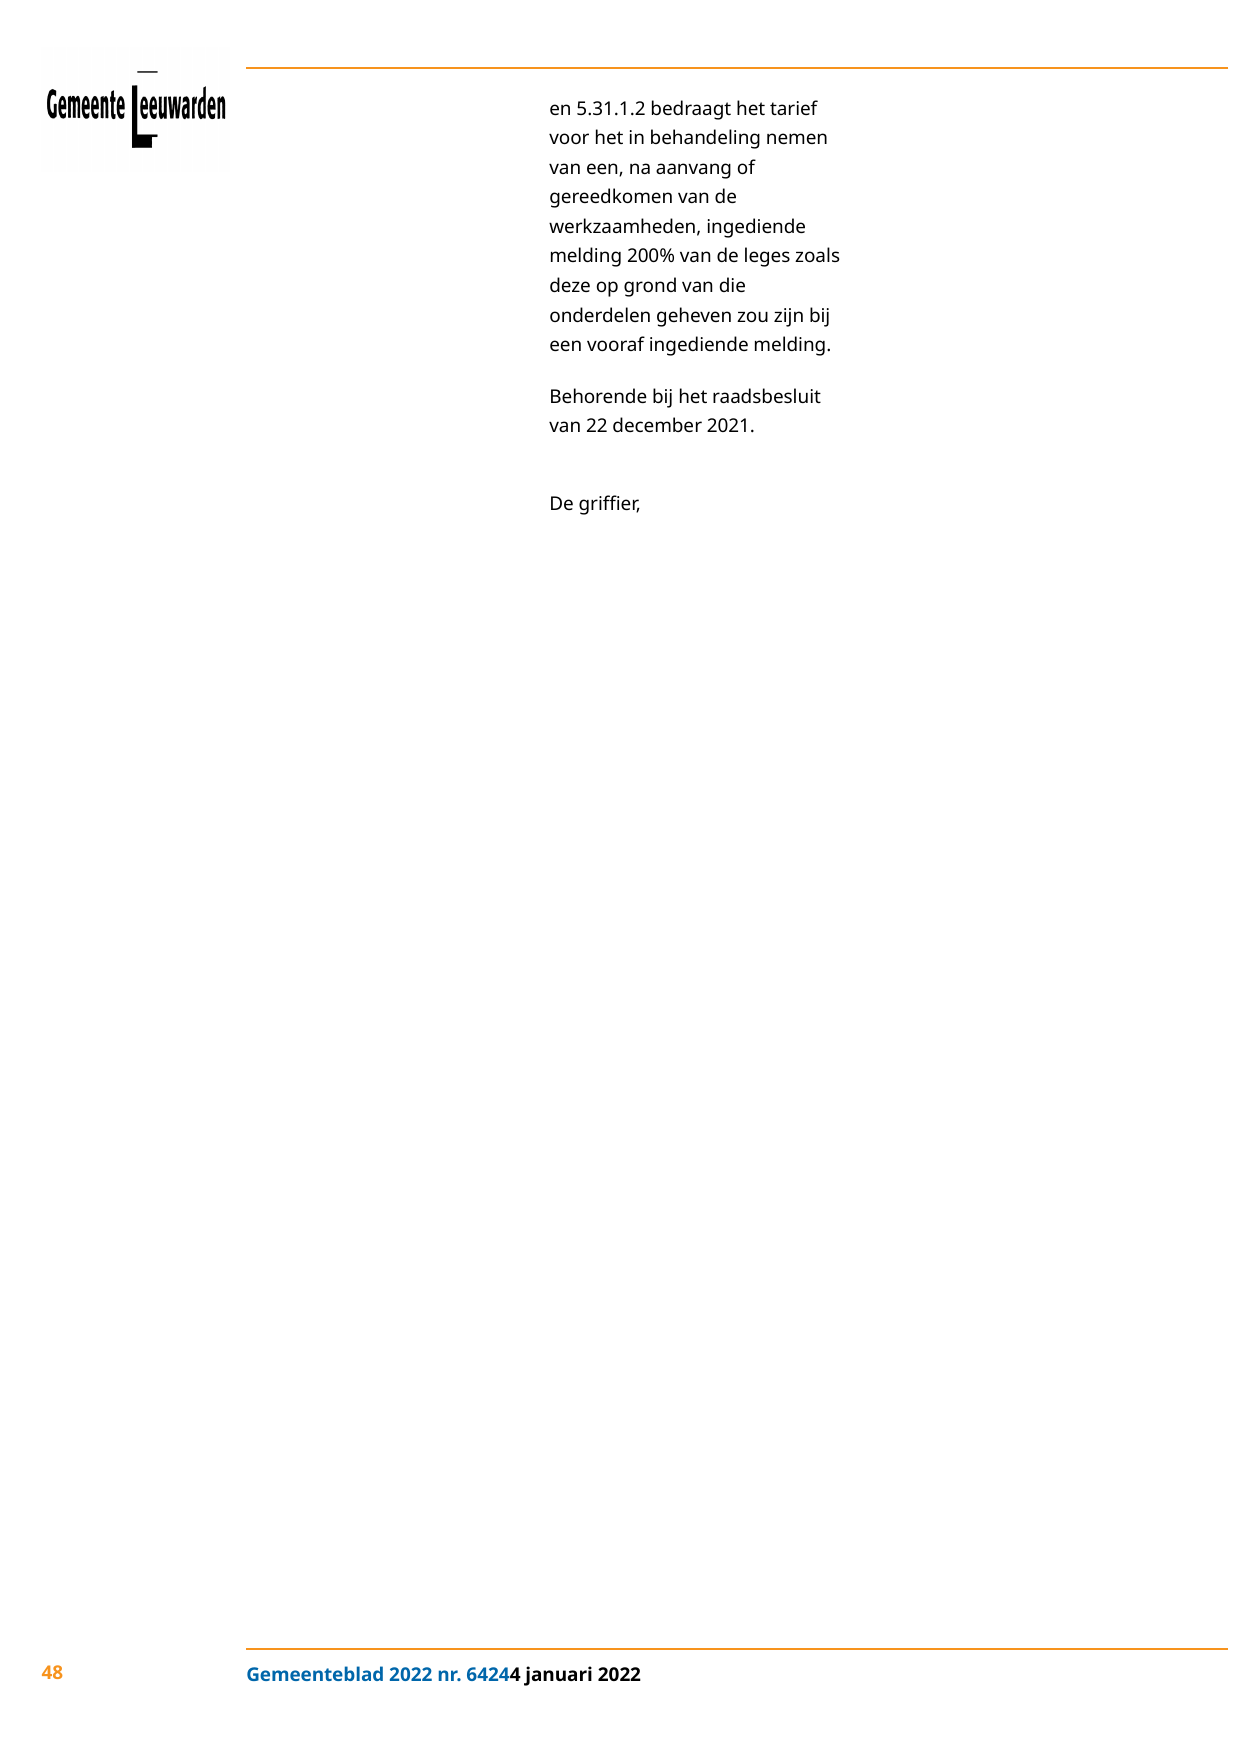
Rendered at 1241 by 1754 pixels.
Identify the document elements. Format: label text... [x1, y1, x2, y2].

table_cell [850, 383, 1152, 438]
table_cell [549, 357, 850, 383]
table_cell Behorende bij het raadsbesluit van 22 december 2021. [549, 383, 850, 438]
table_cell [248, 383, 549, 438]
table_cell [549, 438, 850, 464]
table_cell [850, 357, 1152, 383]
table_cell [248, 490, 549, 515]
table_cell en 5.31.1.2 bedraagt het tarief voor het in behandeling nemen van een, na aanvang of gereedkomen van de werkzaamheden, ingediende melding 200% van de leges zoals deze op grond van die onderdelen geheven zou zijn bij een vooraf ingediende melding. [549, 95, 850, 357]
table_cell [850, 490, 1152, 515]
picture [41, 47, 231, 172]
table_cell [248, 464, 549, 490]
table_cell [248, 357, 549, 383]
table_cell [850, 95, 1152, 357]
table_cell De griffier, [549, 490, 850, 515]
table_cell [248, 95, 549, 357]
table_cell [850, 464, 1152, 490]
table_cell [850, 438, 1152, 464]
table_cell [549, 464, 850, 490]
table_cell [248, 438, 549, 464]
